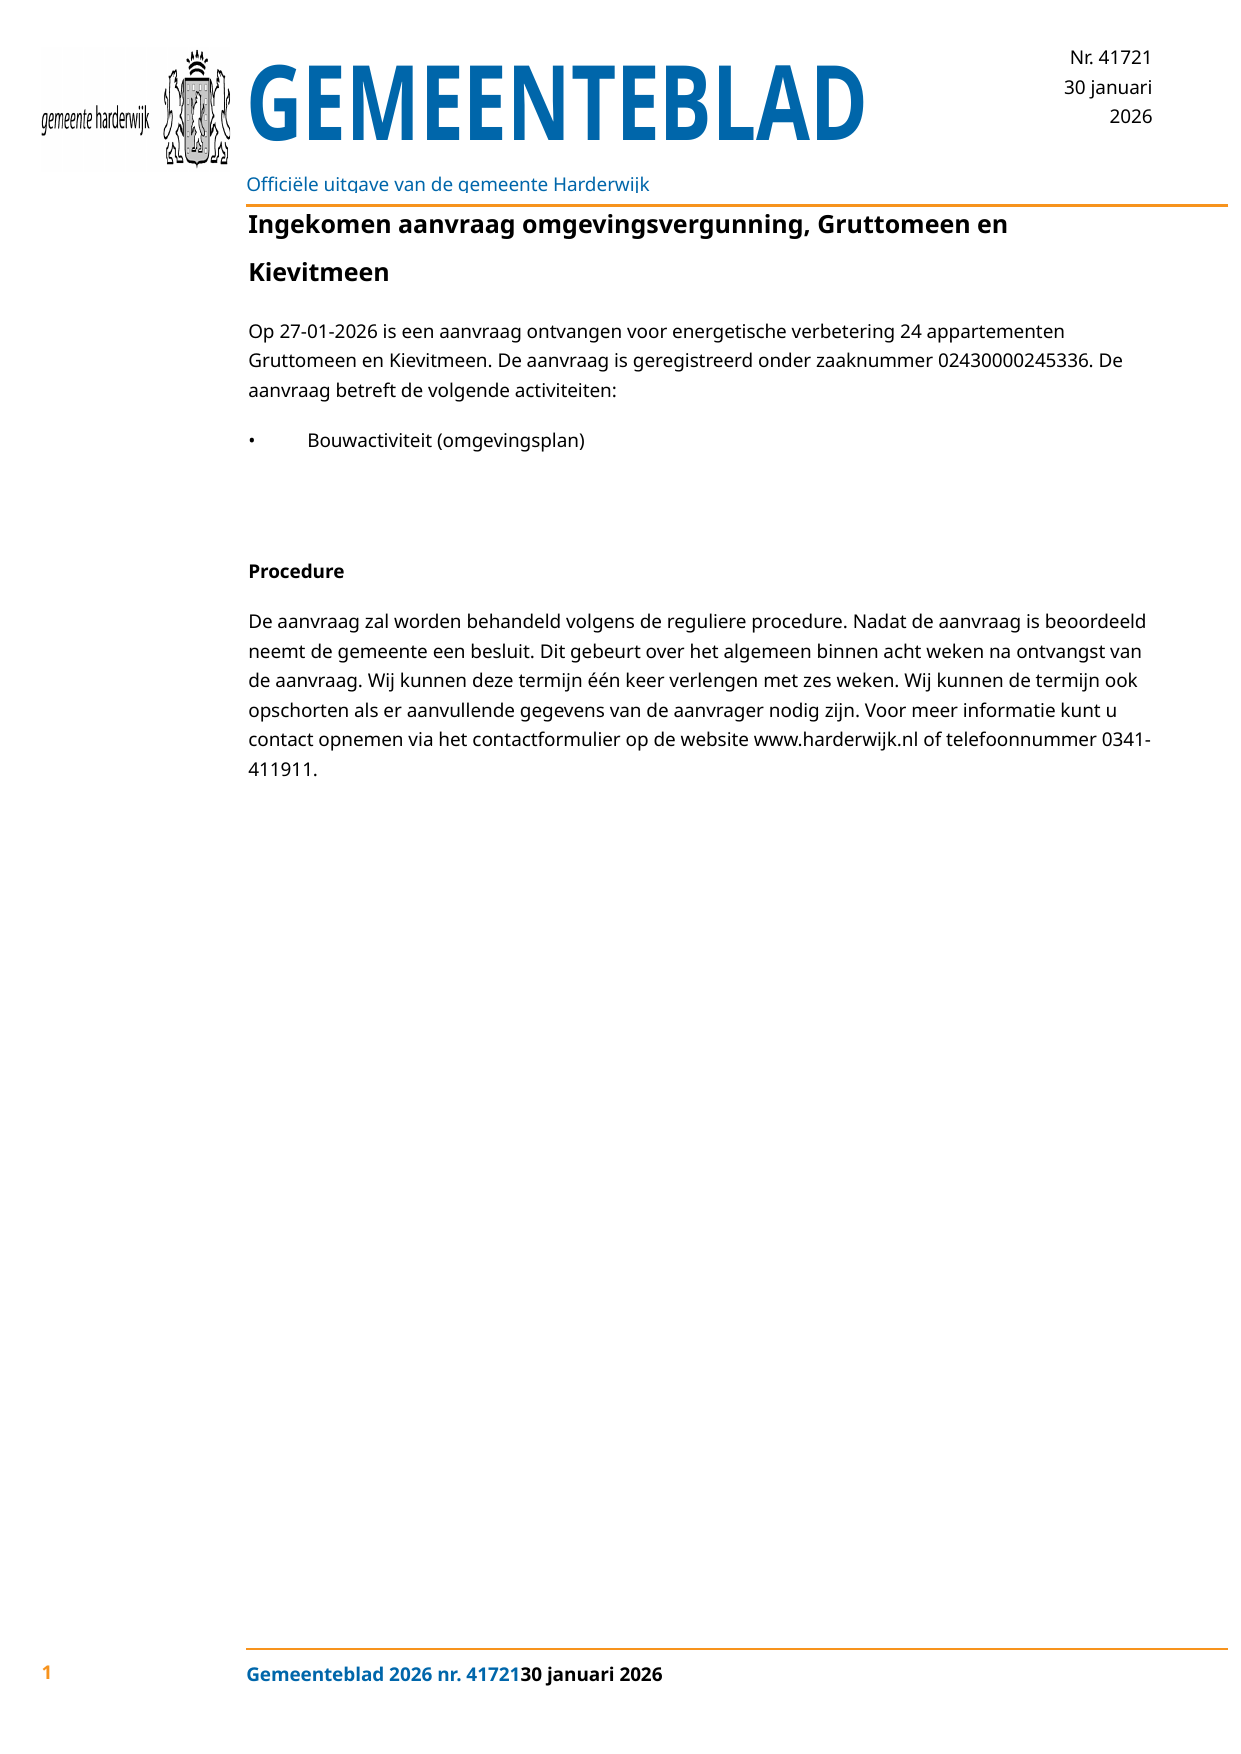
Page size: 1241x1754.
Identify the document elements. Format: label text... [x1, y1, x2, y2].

text Procedure [248, 558, 1152, 584]
list Bouwactiviteit (omgevingsplan) [248, 427, 1152, 453]
text Ingekomen aanvraag omgevingsvergunning, Gruttomeen en Kievitmeen [248, 207, 1152, 288]
picture [41, 47, 231, 172]
text De aanvraag zal worden behandeld volgens de reguliere procedure. Nadat de aanvraag is beoordeeld neemt de gemeente een besluit. Dit gebeurt over het algemeen binnen acht weken na ontvangst van de aanvraag. Wij kunnen deze termijn één keer verlengen met zes weken. Wij kunnen de termijn ook opschorten als er aanvullende gegevens van de aanvrager nodig zijn. Voor meer informatie kunt u contact opnemen via het contactformulier op de website www.harderwijk.nl of telefoonnummer 0341-411911. [248, 608, 1152, 782]
text Op 27-01-2026 is een aanvraag ontvangen voor energetische verbetering 24 appartementen Gruttomeen en Kievitmeen. De aanvraag is geregistreerd onder zaaknummer 02430000245336. De aanvraag betreft de volgende activiteiten: [248, 318, 1152, 403]
